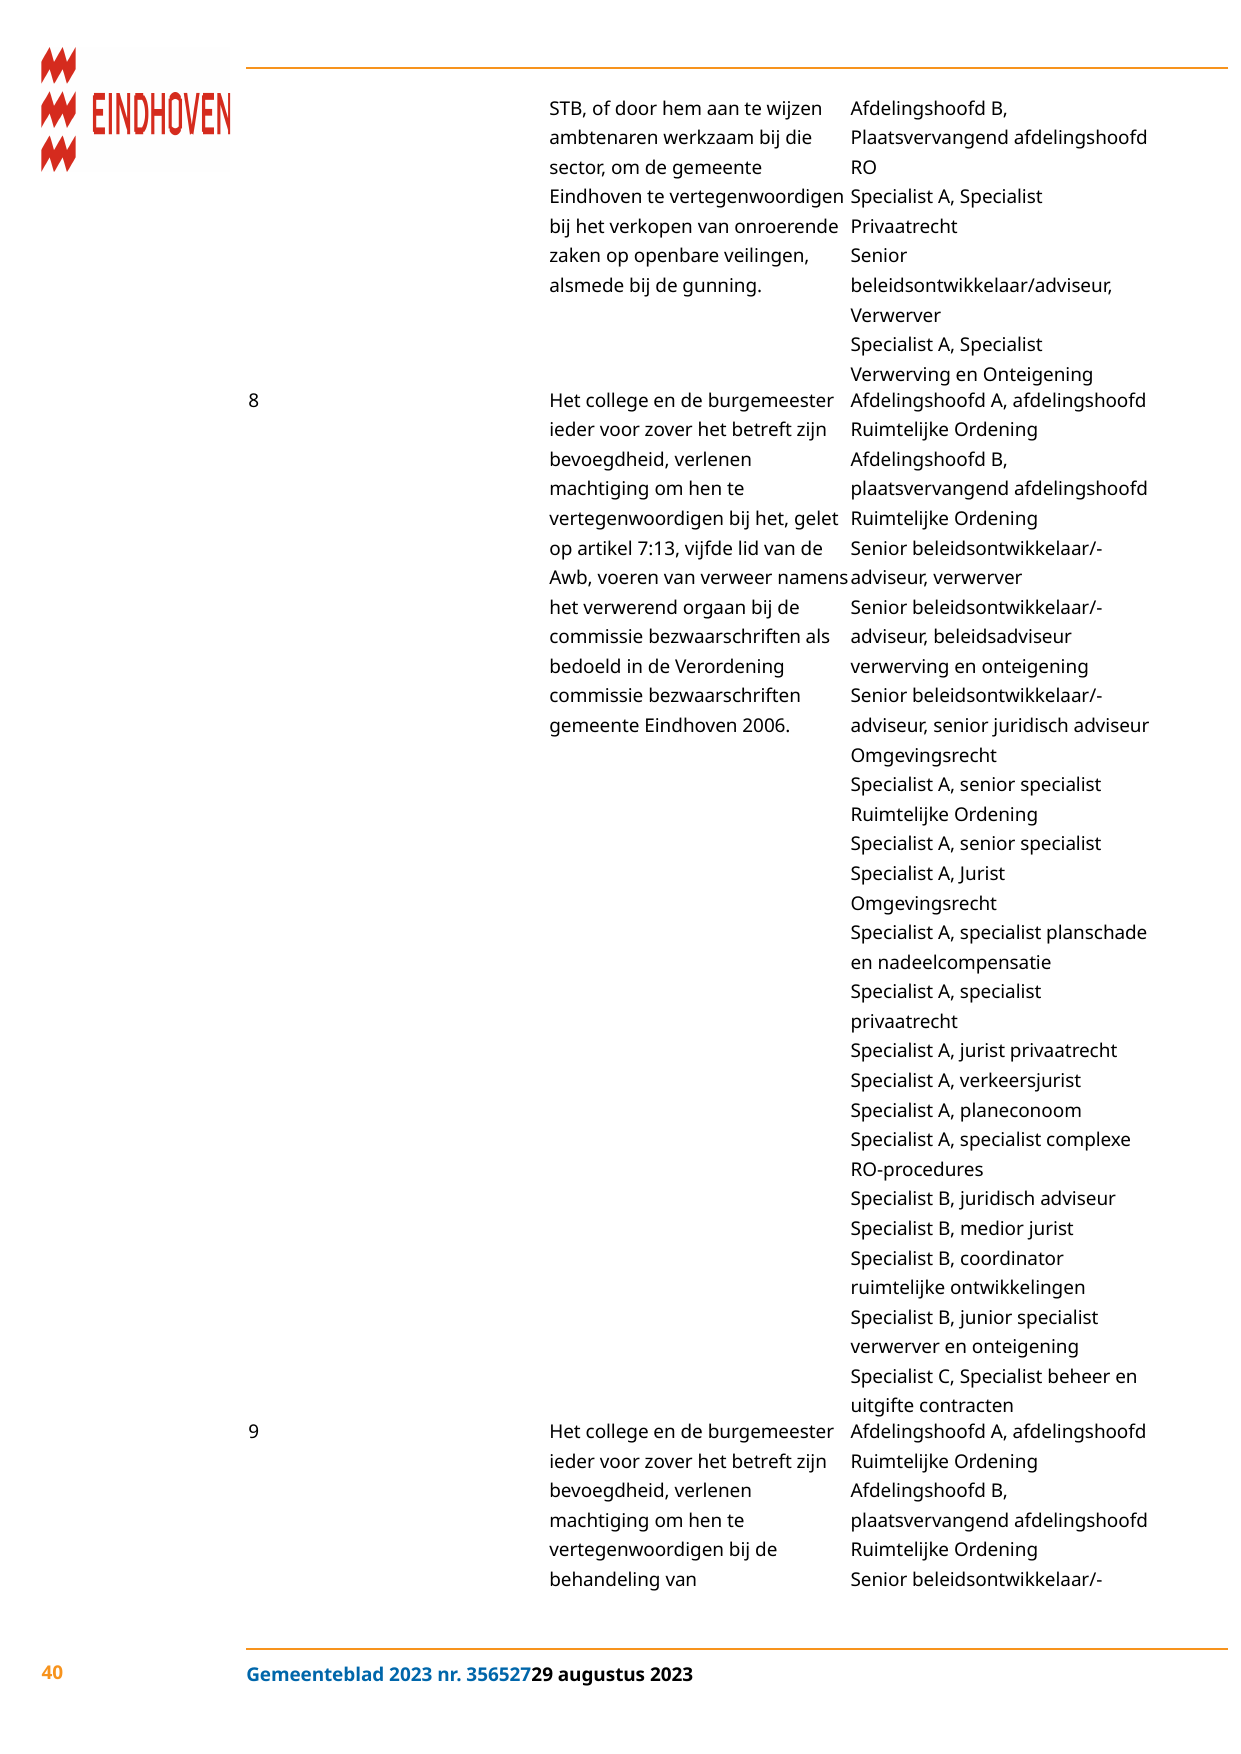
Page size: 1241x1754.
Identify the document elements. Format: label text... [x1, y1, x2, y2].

table_cell [248, 95, 549, 387]
table_cell Het college en de burgemeester ieder voor zover het betreft zijn bevoegdheid, verlenen machtiging om hen te vertegenwoordigen bij de behandeling van [549, 1418, 850, 1592]
table_cell Afdelingshoofd B, Plaatsvervangend afdelingshoofd RO Specialist A, Specialist Privaatrecht Senior beleidsontwikkelaar/adviseur, Verwerver Specialist A, Specialist Verwerving en Onteigening [850, 95, 1152, 387]
table_cell Afdelingshoofd A, afdelingshoofd Ruimtelijke Ordening Afdelingshoofd B, plaatsvervangend afdelingshoofd Ruimtelijke Ordening Senior beleidsontwikkelaar/-adviseur, verwerver Senior beleidsontwikkelaar/-adviseur, beleidsadviseur verwerving en onteigening Senior beleidsontwikkelaar/-adviseur, senior juridisch adviseur Omgevingsrecht Specialist A, senior specialist Ruimtelijke Ordening Specialist A, senior specialist Specialist A, Jurist Omgevingsrecht Specialist A, specialist planschade en nadeelcompensatie Specialist A, specialist privaatrecht Specialist A, jurist privaatrecht Specialist A, verkeersjurist Specialist A, planeconoom Specialist A, specialist complexe RO-procedures Specialist B, juridisch adviseur Specialist B, medior jurist Specialist B, coordinator ruimtelijke ontwikkelingen Specialist B, junior specialist verwerver en onteigening Specialist C, Specialist beheer en uitgifte contracten [850, 387, 1152, 1418]
table_cell Het college en de burgemeester ieder voor zover het betreft zijn bevoegdheid, verlenen machtiging om hen te vertegenwoordigen bij het, gelet op artikel 7:13, vijfde lid van de Awb, voeren van verweer namens het verwerend orgaan bij de commissie bezwaarschriften als bedoeld in de Verordening commissie bezwaarschriften gemeente Eindhoven 2006. [549, 387, 850, 1418]
table_cell Afdelingshoofd A, afdelingshoofd Ruimtelijke Ordening Afdelingshoofd B, plaatsvervangend afdelingshoofd Ruimtelijke Ordening Senior beleidsontwikkelaar/- [850, 1418, 1152, 1592]
table_cell 8 [248, 387, 549, 1418]
table_cell 9 [248, 1418, 549, 1592]
picture [41, 47, 231, 172]
table_cell STB, of door hem aan te wijzen ambtenaren werkzaam bij die sector, om de gemeente Eindhoven te vertegenwoordigen bij het verkopen van onroerende zaken op openbare veilingen, alsmede bij de gunning. [549, 95, 850, 387]
